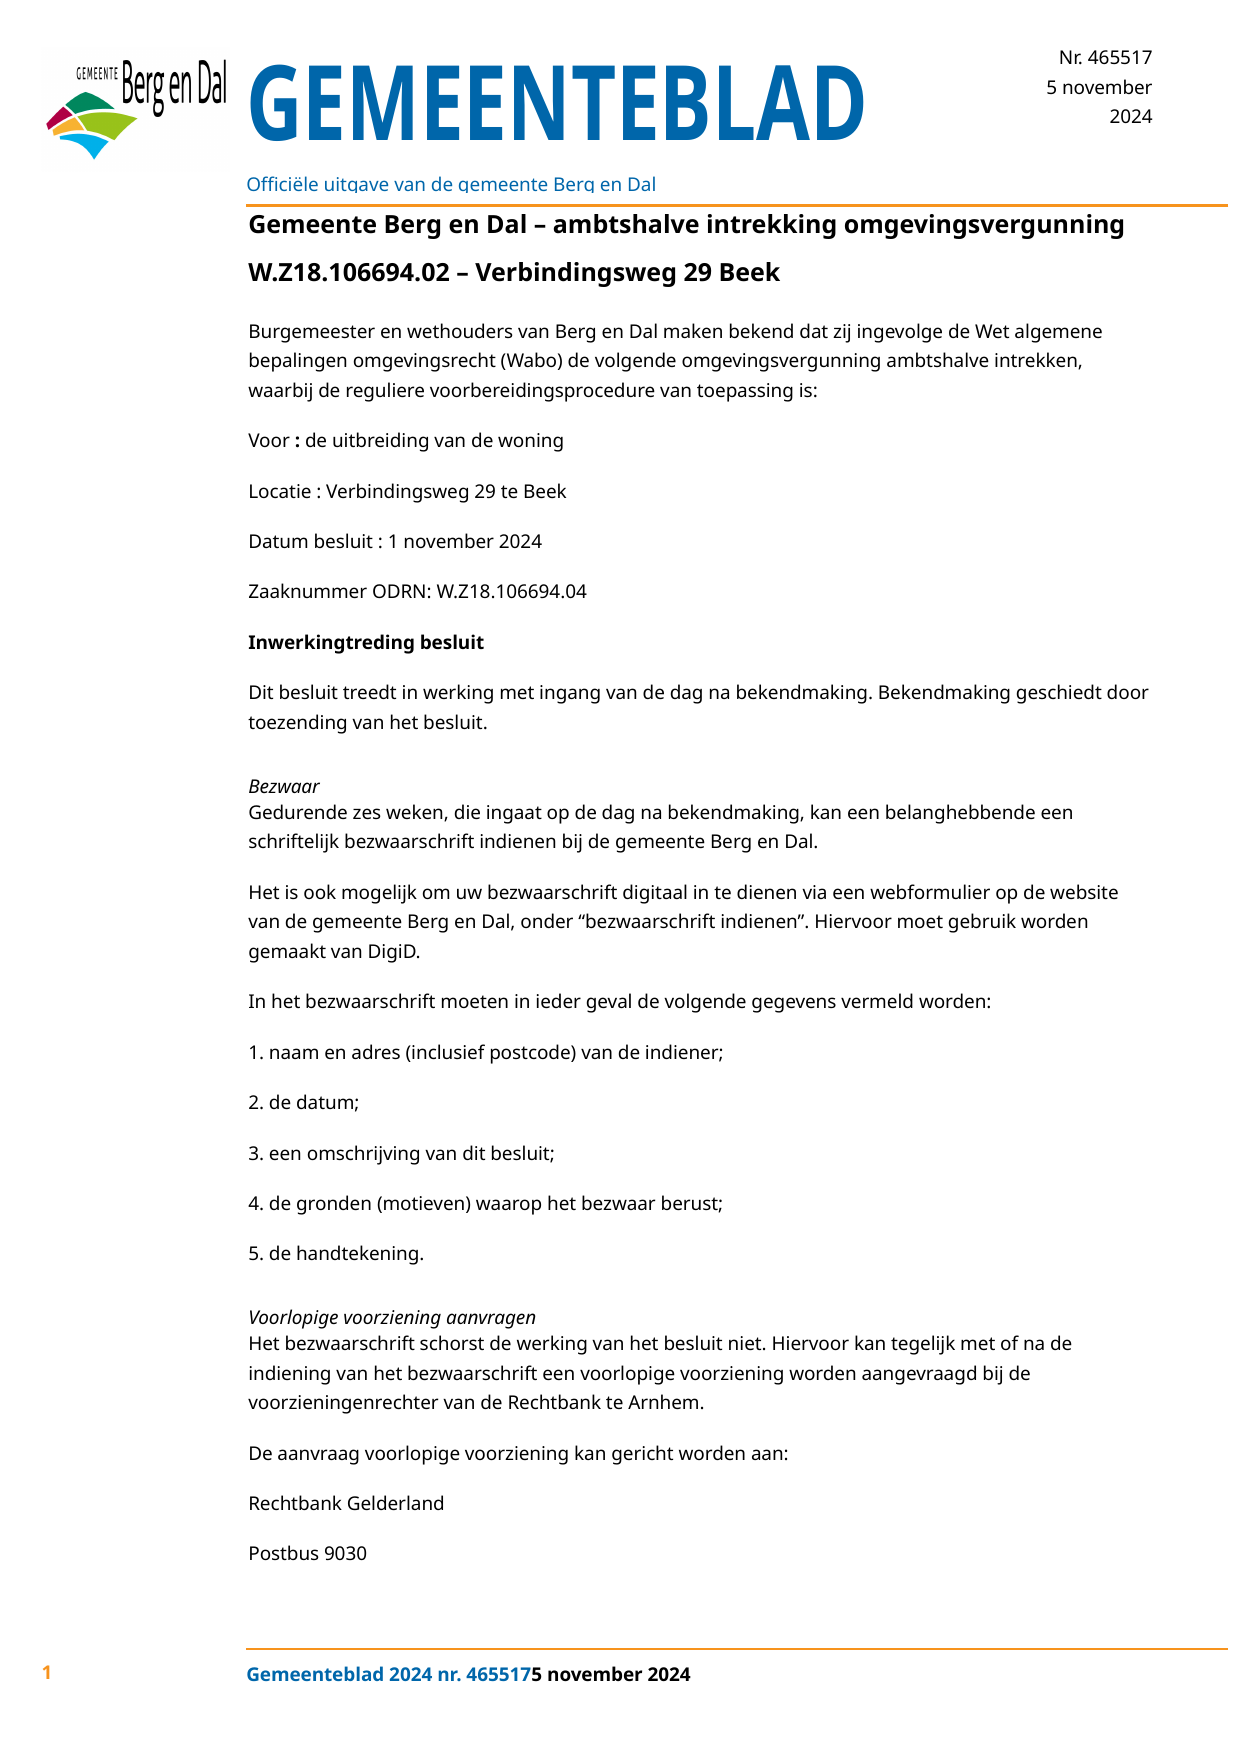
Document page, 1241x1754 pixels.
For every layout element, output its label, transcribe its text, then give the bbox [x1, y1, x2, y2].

text Rechtbank Gelderland [248, 1490, 1152, 1516]
text Dit besluit treedt in werking met ingang van de dag na bekendmaking. Bekendmaking geschiedt door toezending van het besluit. [248, 679, 1152, 735]
text 2. de datum; [248, 1089, 1152, 1115]
text Gedurende zes weken, die ingaat op de dag na bekendmaking, kan een belanghebbende een schriftelijk bezwaarschrift indienen bij de gemeente Berg en Dal. [248, 799, 1152, 854]
text Zaaknummer ODRN: W.Z18.106694.04 [248, 579, 1152, 604]
text Gemeente Berg en Dal – ambtshalve intrekking omgevingsvergunning W.Z18.106694.02 – Verbindingsweg 29 Beek [248, 207, 1152, 288]
text 5. de handtekening. [248, 1241, 1152, 1266]
text Postbus 9030 [248, 1541, 1152, 1566]
text Datum besluit : 1 november 2024 [248, 528, 1152, 554]
picture [41, 47, 231, 172]
text Bezwaar [248, 773, 1152, 799]
text Het bezwaarschrift schorst de werking van het besluit niet. Hiervoor kan tegelijk met of na de indiening van het bezwaarschrift een voorlopige voorziening worden aangevraagd bij de voorzieningenrechter van de Rechtbank te Arnhem. [248, 1330, 1152, 1415]
text Voorlopige voorziening aanvragen [248, 1304, 1152, 1330]
text 3. een omschrijving van dit besluit; [248, 1140, 1152, 1165]
text 1. naam en adres (inclusief postcode) van de indiener; [248, 1039, 1152, 1064]
text In het bezwaarschrift moeten in ieder geval de volgende gegevens vermeld worden: [248, 988, 1152, 1014]
text 4. de gronden (motieven) waarop het bezwaar berust; [248, 1190, 1152, 1216]
text Voor : de uitbreiding van de woning [248, 427, 1152, 453]
text Locatie : Verbindingsweg 29 te Beek [248, 478, 1152, 504]
text Inwerkingtreding besluit [248, 629, 1152, 655]
text Burgemeester en wethouders van Berg en Dal maken bekend dat zij ingevolge de Wet algemene bepalingen omgevingsrecht (Wabo) de volgende omgevingsvergunning ambtshalve intrekken, waarbij de reguliere voorbereidingsprocedure van toepassing is: [248, 318, 1152, 403]
text De aanvraag voorlopige voorziening kan gericht worden aan: [248, 1440, 1152, 1466]
text Het is ook mogelijk om uw bezwaarschrift digitaal in te dienen via een webformulier op de website van de gemeente Berg en Dal, onder “bezwaarschrift indienen”. Hiervoor moet gebruik worden gemaakt van DigiD. [248, 879, 1152, 964]
